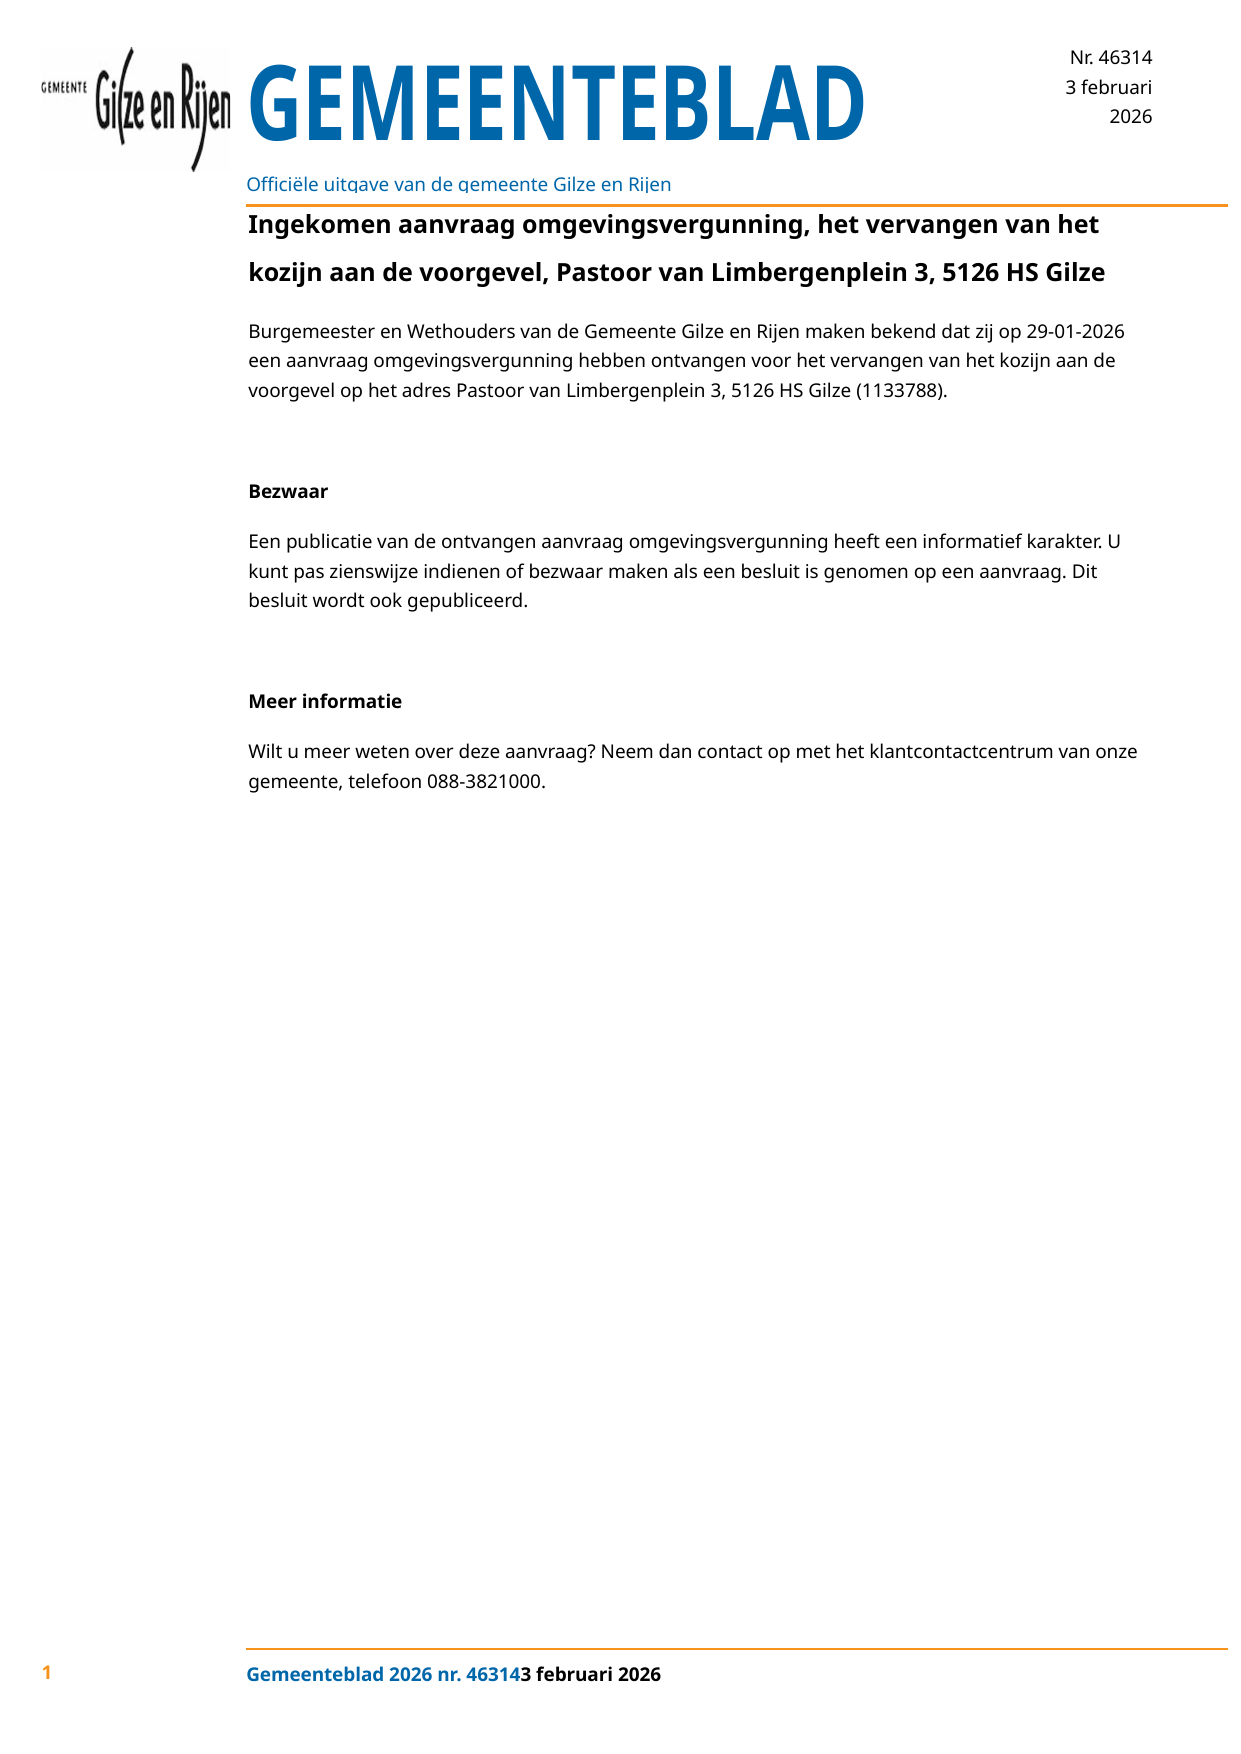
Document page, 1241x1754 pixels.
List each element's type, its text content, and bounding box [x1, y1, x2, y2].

text Wilt u meer weten over deze aanvraag? Neem dan contact op met het klantcontactcentrum van onze gemeente, telefoon 088-3821000. [248, 739, 1152, 794]
picture [41, 47, 231, 172]
text Bezwaar [248, 478, 1152, 504]
text Ingekomen aanvraag omgevingsvergunning, het vervangen van het kozijn aan de voorgevel, Pastoor van Limbergenplein 3, 5126 HS Gilze [248, 207, 1152, 288]
text Burgemeester en Wethouders van de Gemeente Gilze en Rijen maken bekend dat zij op 29-01-2026 een aanvraag omgevingsvergunning hebben ontvangen voor het vervangen van het kozijn aan de voorgevel op het adres Pastoor van Limbergenplein 3, 5126 HS Gilze (1133788). [248, 318, 1152, 403]
text Een publicatie van de ontvangen aanvraag omgevingsvergunning heeft een informatief karakter. U kunt pas zienswijze indienen of bezwaar maken als een besluit is genomen op een aanvraag. Dit besluit wordt ook gepubliceerd. [248, 528, 1152, 613]
text Meer informatie [248, 688, 1152, 714]
